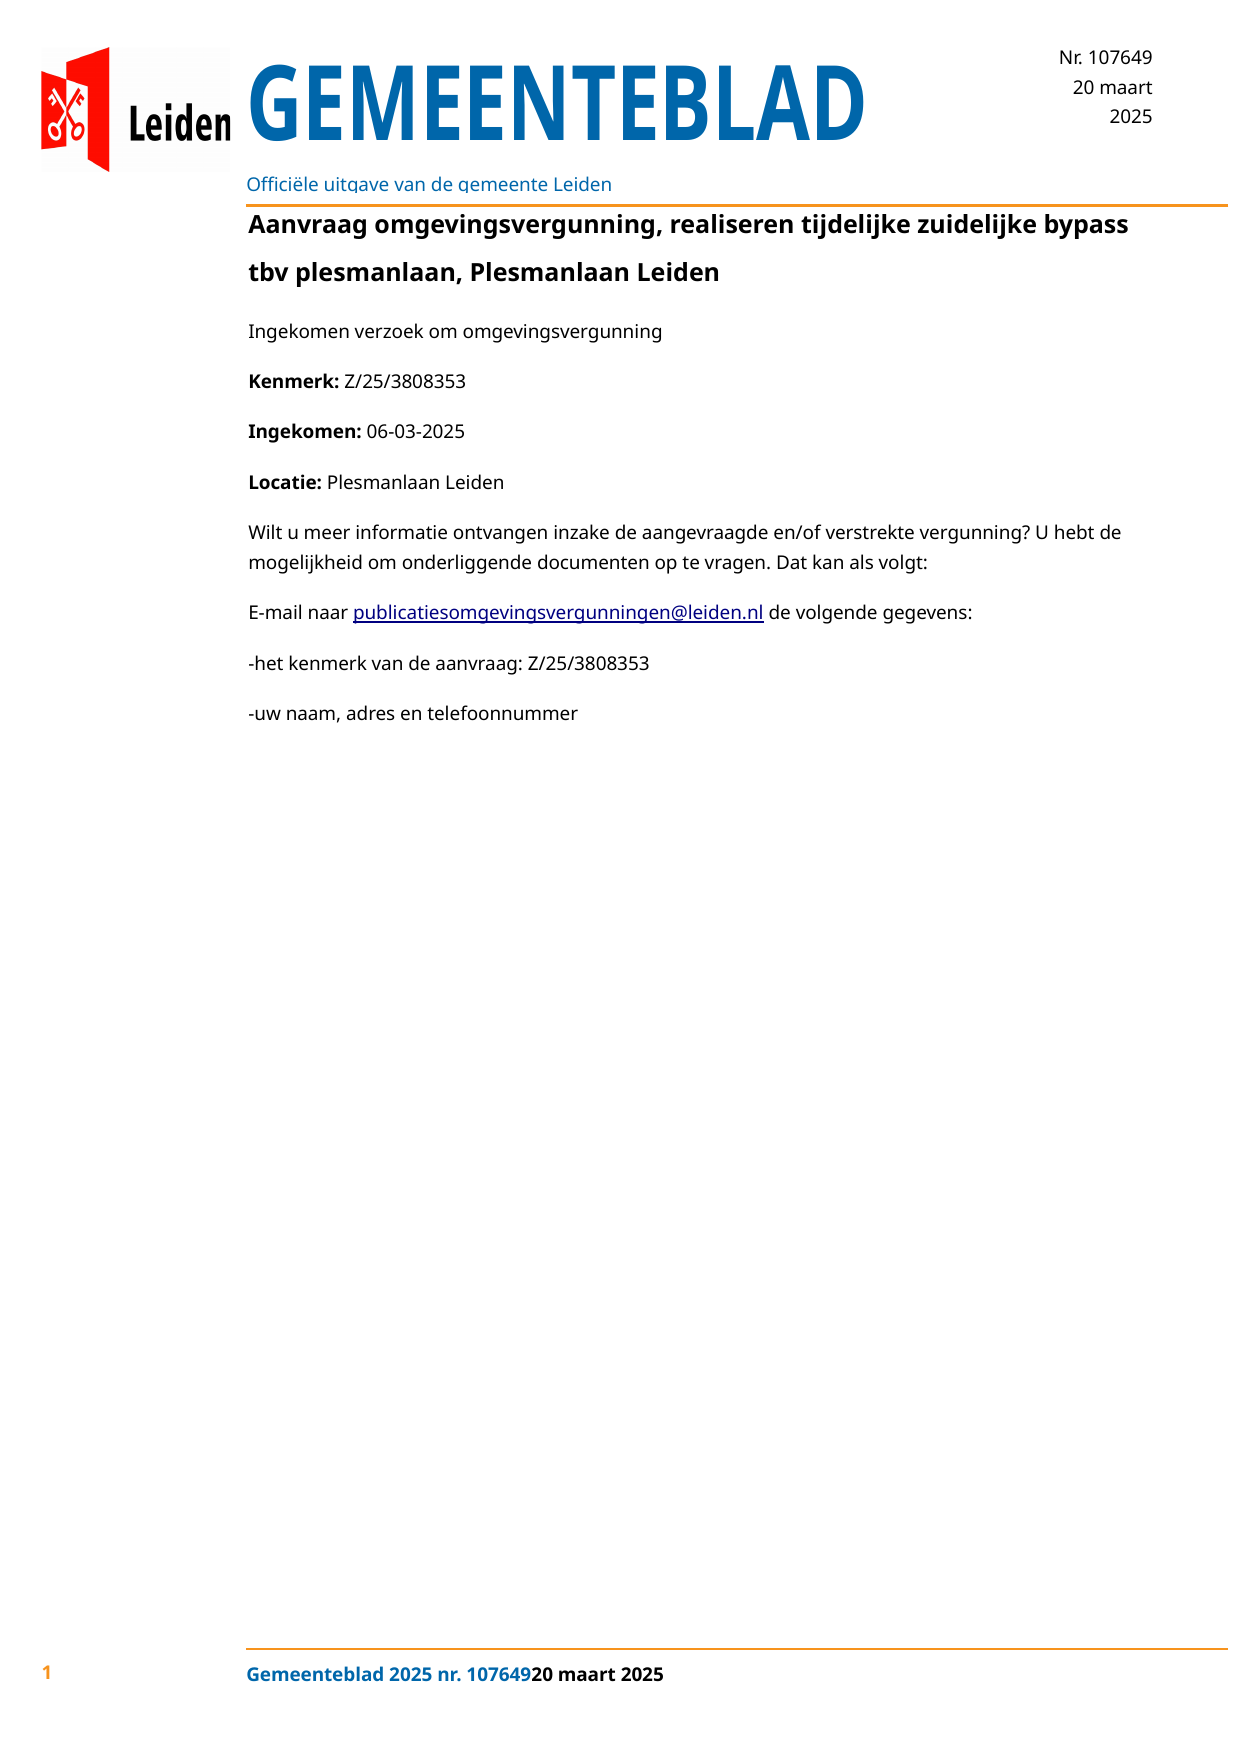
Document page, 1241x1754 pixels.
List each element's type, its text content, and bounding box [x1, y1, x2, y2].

picture [41, 47, 231, 172]
text Kenmerk: Z/25/3808353 [248, 368, 1152, 394]
text Ingekomen verzoek om omgevingsvergunning [248, 318, 1152, 344]
text Ingekomen: 06-03-2025 [248, 419, 1152, 444]
text E-mail naar publicatiesomgevingsvergunningen@leiden.nl de volgende gegevens: [248, 599, 1152, 625]
text Aanvraag omgevingsvergunning, realiseren tijdelijke zuidelijke bypass tbv plesmanlaan, Plesmanlaan Leiden [248, 207, 1152, 288]
text -uw naam, adres en telefoonnummer [248, 700, 1152, 726]
text -het kenmerk van de aanvraag: Z/25/3808353 [248, 650, 1152, 676]
text Wilt u meer informatie ontvangen inzake de aangevraagde en/of verstrekte vergunning? U hebt de mogelijkheid om onderliggende documenten op te vragen. Dat kan als volgt: [248, 519, 1152, 575]
text Locatie: Plesmanlaan Leiden [248, 469, 1152, 495]
